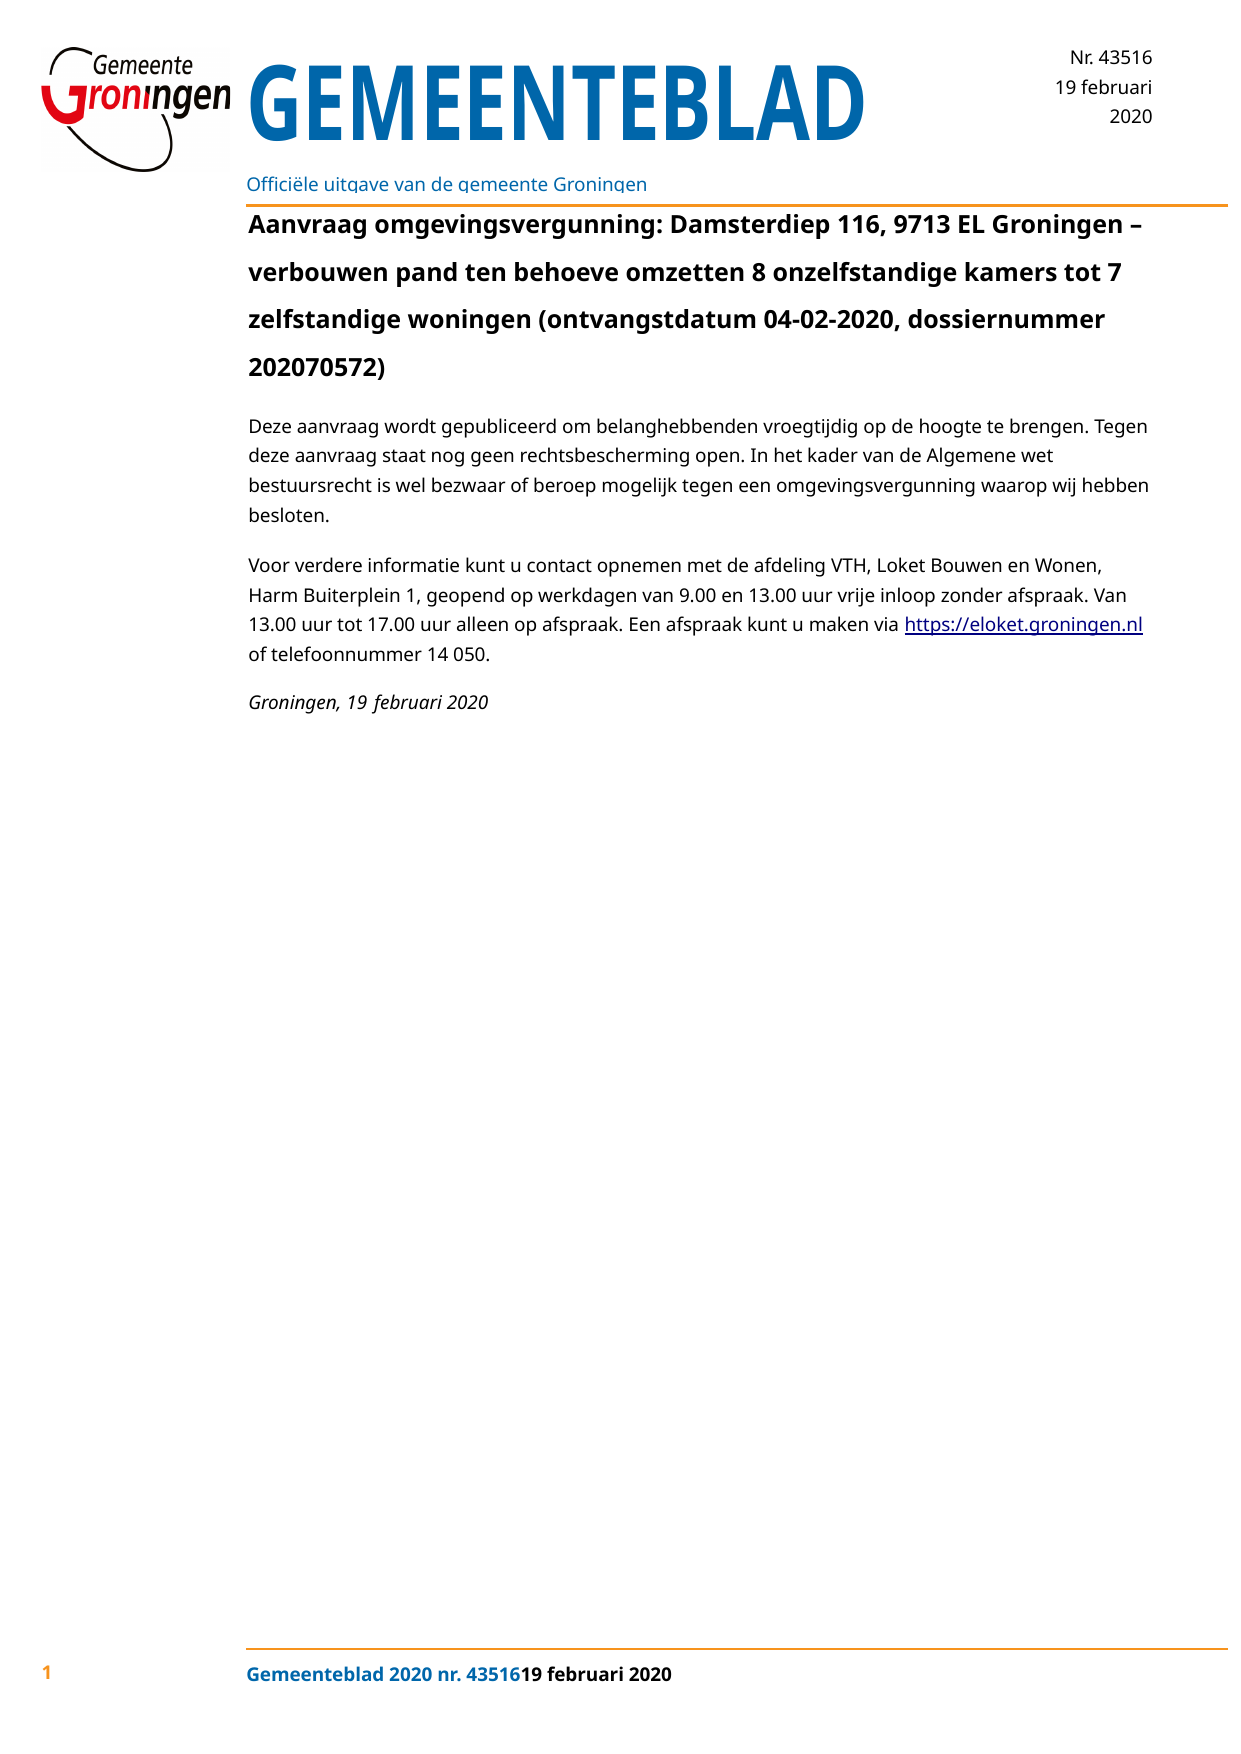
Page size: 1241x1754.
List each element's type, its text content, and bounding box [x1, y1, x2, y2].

text Groningen, 19 februari 2020 [248, 689, 1152, 714]
picture [41, 47, 231, 172]
text Voor verdere informatie kunt u contact opnemen met de afdeling VTH, Loket Bouwen en Wonen, Harm Buiterplein 1, geopend op werkdagen van 9.00 en 13.00 uur vrije inloop zonder afspraak. Van 13.00 uur tot 17.00 uur alleen op afspraak. Een afspraak kunt u maken via https://eloket.groningen.nl of telefoonnummer 14 050. [248, 552, 1152, 667]
text Deze aanvraag wordt gepubliceerd om belanghebbenden vroegtijdig op de hoogte te brengen. Tegen deze aanvraag staat nog geen rechtsbescherming open. In het kader van de Algemene wet bestuursrecht is wel bezwaar of beroep mogelijk tegen een omgevingsvergunning waarop wij hebben besloten. [248, 413, 1152, 528]
text Aanvraag omgevingsvergunning: Damsterdiep 116, 9713 EL Groningen – verbouwen pand ten behoeve omzetten 8 onzelfstandige kamers tot 7 zelfstandige woningen (ontvangstdatum 04-02-2020, dossiernummer 202070572) [248, 207, 1152, 384]
